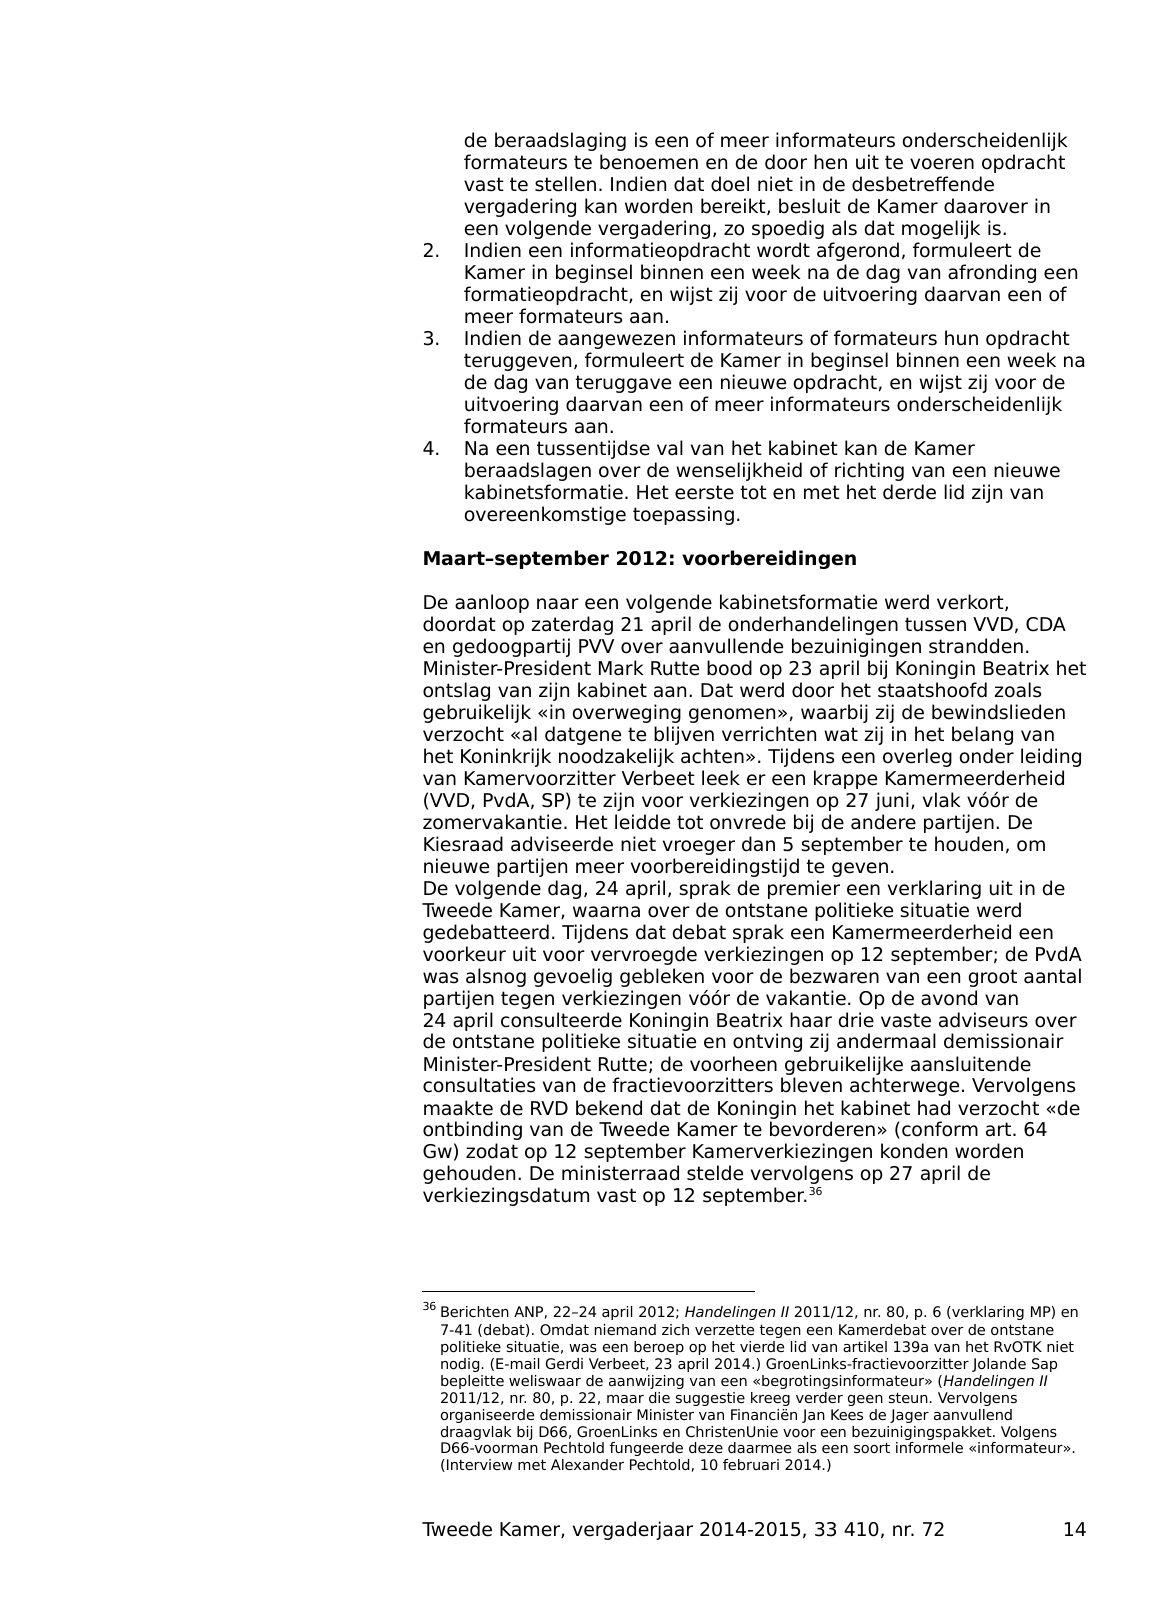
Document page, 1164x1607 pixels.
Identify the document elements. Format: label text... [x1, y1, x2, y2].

text De aanloop naar een volgende kabinetsformatie werd verkort, doordat op zaterdag 21 april de onderhandelingen tussen VVD, CDA en gedoogpartij PVV over aanvullende bezuinigingen strandden. Minister-President Mark Rutte bood op 23 april bij Koningin Beatrix het ontslag van zijn kabinet aan. Dat werd door het staatshoofd zoals gebruikelijk «in overweging genomen», waarbij zij de bewindslieden verzocht «al datgene te blijven verrichten wat zij in het belang van het Koninkrijk noodzakelijk achten». Tijdens een overleg onder leiding van Kamervoorzitter Verbeet leek er een krappe Kamermeerderheid (VVD, PvdA, SP) te zijn voor verkiezingen op 27 juni, vlak vóór de zomervakantie. Het leidde tot onvrede bij de andere partijen. De Kiesraad adviseerde niet vroeger dan 5 september te houden, om nieuwe partijen meer voorbereidingstijd te geven. [422, 592, 1087, 878]
text 4. Na een tussentijdse val van het kabinet kan de Kamer beraadslagen over de wenselijkheid of richting van een nieuwe kabinetsformatie. Het eerste tot en met het derde lid zijn van overeenkomstige toepassing. [422, 438, 1087, 526]
text De volgende dag, 24 april, sprak de premier een verklaring uit in de Tweede Kamer, waarna over de ontstane politieke situatie werd gedebatteerd. Tijdens dat debat sprak een Kamermeerderheid een voorkeur uit voor vervroegde verkiezingen op 12 september; de PvdA was alsnog gevoelig gebleken voor de bezwaren van een groot aantal partijen tegen verkiezingen vóór de vakantie. Op de avond van 24 april consulteerde Koningin Beatrix haar drie vaste adviseurs over de ontstane politieke situatie en ontving zij andermaal demissionair Minister-President Rutte; de voorheen gebruikelijke aansluitende consultaties van de fractievoorzitters bleven achterwege. Vervolgens maakte de RVD bekend dat de Koningin het kabinet had verzocht «de ontbinding van de Tweede Kamer te bevorderen» (conform art. 64 Gw) zodat op 12 september Kamerverkiezingen konden worden gehouden. De ministerraad stelde vervolgens op 27 april de verkiezingsdatum vast op 12 september. [422, 878, 1087, 1207]
text 3. Indien de aangewezen informateurs of formateurs hun opdracht teruggeven, formuleert de Kamer in beginsel binnen een week na de dag van teruggave een nieuwe opdracht, en wijst zij voor de uitvoering daarvan een of meer informateurs onderscheidenlijk formateurs aan. [422, 328, 1087, 438]
text de beraadslaging is een of meer informateurs onderscheidenlijk formateurs te benoemen en de door hen uit te voeren opdracht vast te stellen. Indien dat doel niet in de desbetreffende vergadering kan worden bereikt, besluit de Kamer daarover in een volgende vergadering, zo spoedig als dat mogelijk is. [422, 130, 1087, 240]
text Berichten ANP, 22–24 april 2012; Handelingen II 2011/12, nr. 80, p. 6 (verklaring MP) en 7-41 (debat). Omdat niemand zich verzette tegen een Kamerdebat over de ontstane politieke situatie, was een beroep op het vierde lid van artikel 139a van het RvOTK niet nodig. (E-mail Gerdi Verbeet, 23 april 2014.) GroenLinks-fractievoorzitter Jolande Sap bepleitte weliswaar de aanwijzing van een «begrotingsinformateur» (Handelingen II 2011/12, nr. 80, p. 22, maar die suggestie kreeg verder geen steun. Vervolgens organiseerde demissionair Minister van Financiën Jan Kees de Jager aanvullend draagvlak bij D66, GroenLinks en ChristenUnie voor een bezuinigingspakket. Volgens D66-voorman Pechtold fungeerde deze daarmee als een soort informele «informateur». (Interview met Alexander Pechtold, 10 februari 2014.) [422, 1300, 1087, 1474]
subtitle Maart–september 2012: voorbereidingen [422, 548, 1087, 570]
text 2. Indien een informatieopdracht wordt afgerond, formuleert de Kamer in beginsel binnen een week na de dag van afronding een formatieopdracht, en wijst zij voor de uitvoering daarvan een of meer formateurs aan. [422, 240, 1087, 328]
